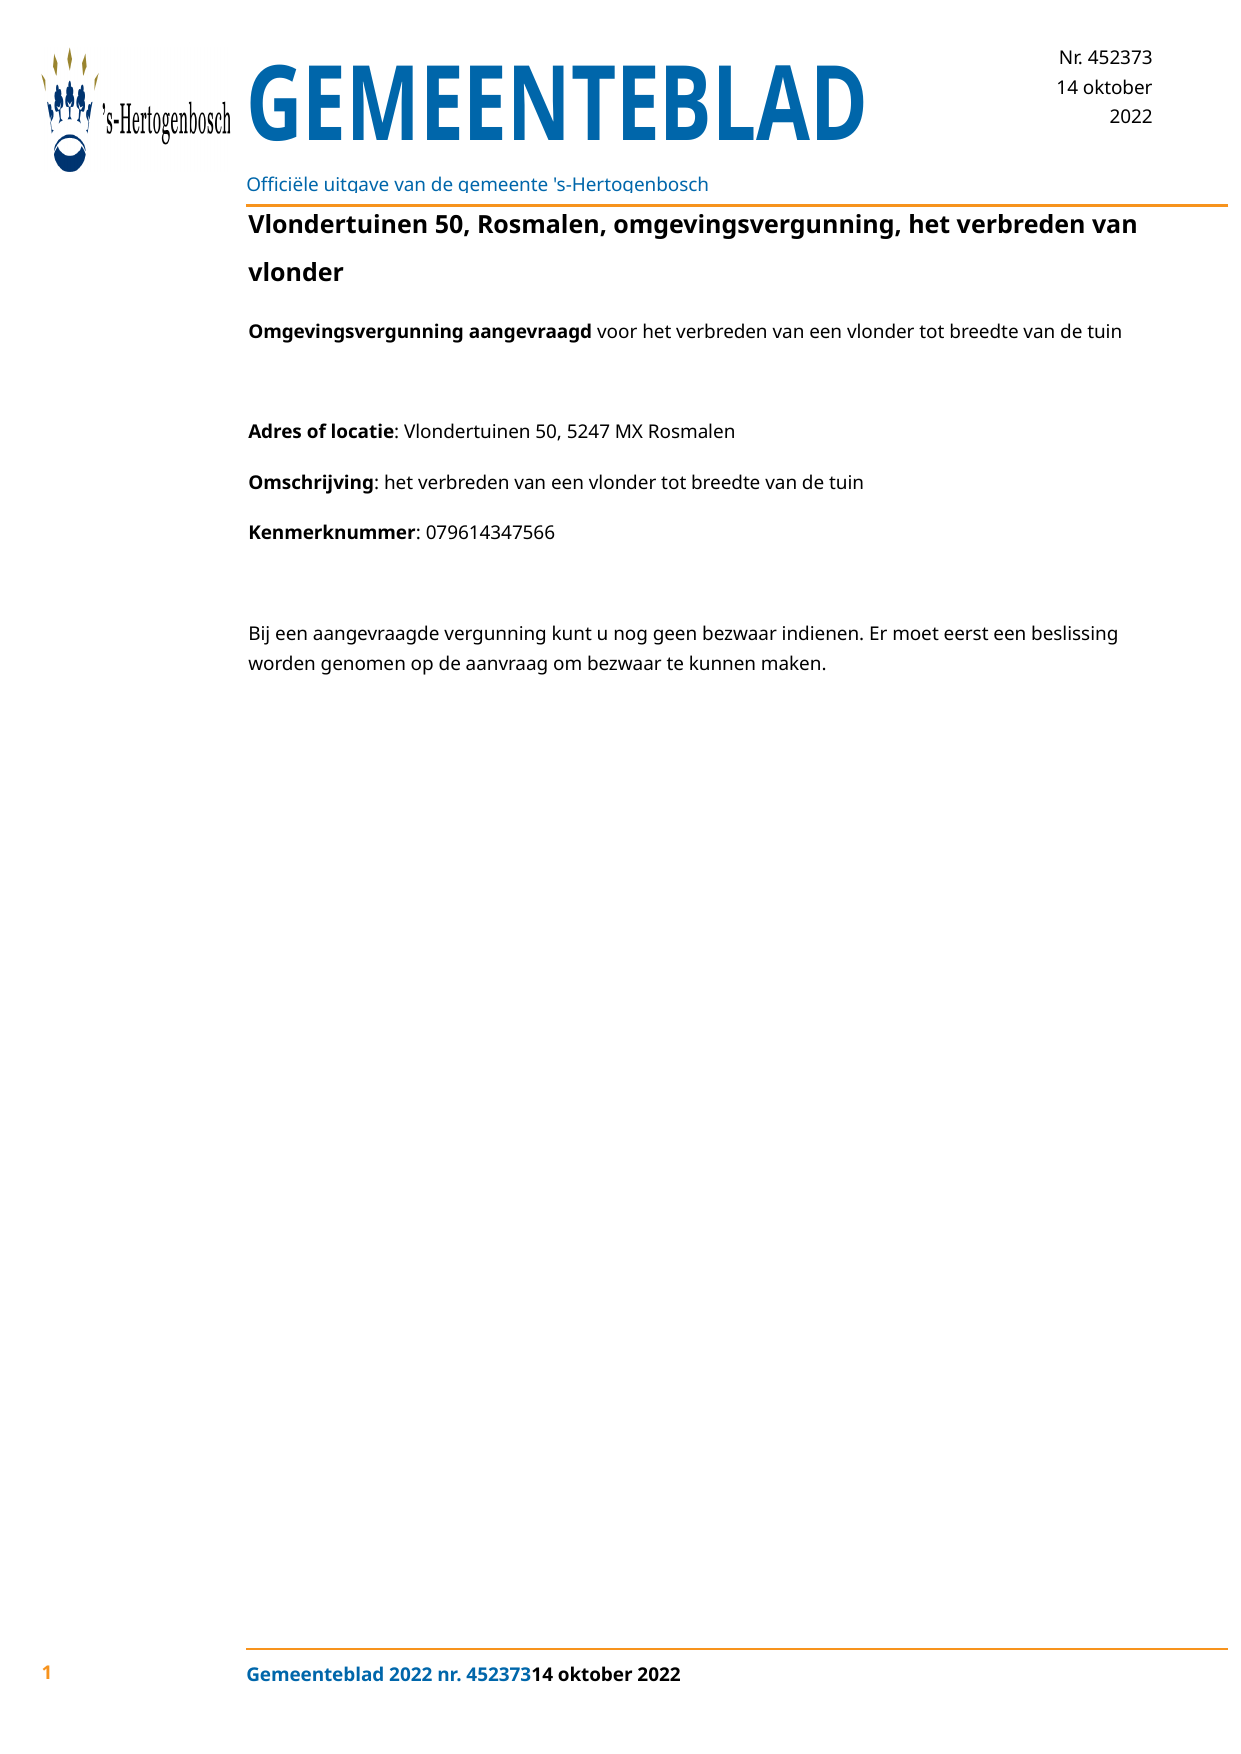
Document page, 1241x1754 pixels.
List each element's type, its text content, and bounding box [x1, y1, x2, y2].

text Omgevingsvergunning aangevraagd voor het verbreden van een vlonder tot breedte van de tuin [248, 318, 1152, 344]
text Adres of locatie: Vlondertuinen 50, 5247 MX Rosmalen [248, 419, 1152, 444]
text Kenmerknummer: 079614347566 [248, 519, 1152, 545]
text Bij een aangevraagde vergunning kunt u nog geen bezwaar indienen. Er moet eerst een beslissing worden genomen op de aanvraag om bezwaar te kunnen maken. [248, 620, 1152, 676]
picture [41, 47, 231, 172]
text Vlondertuinen 50, Rosmalen, omgevingsvergunning, het verbreden van vlonder [248, 207, 1152, 288]
text Omschrijving: het verbreden van een vlonder tot breedte van de tuin [248, 469, 1152, 495]
